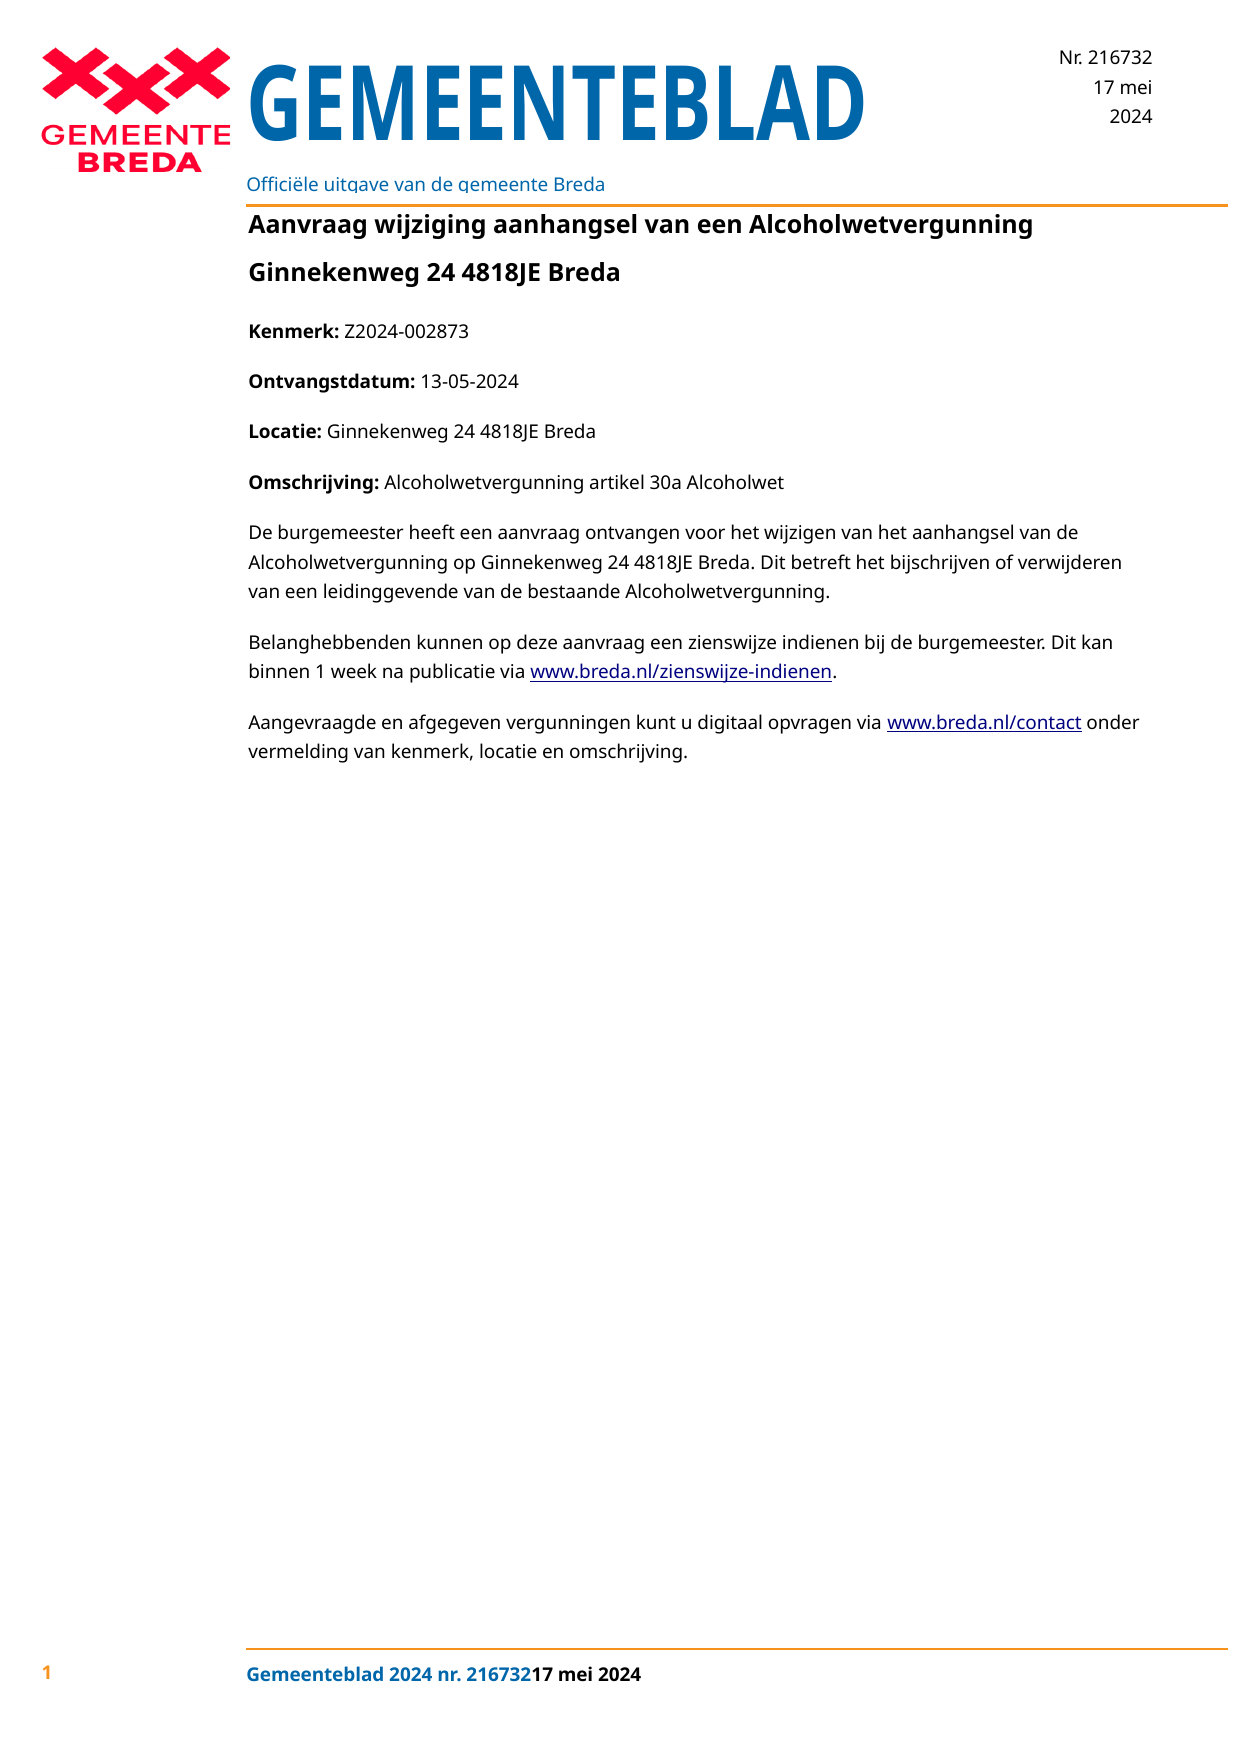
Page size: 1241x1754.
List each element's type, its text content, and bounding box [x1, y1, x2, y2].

text Omschrijving: Alcoholwetvergunning artikel 30a Alcoholwet [248, 469, 1152, 495]
text Aangevraagde en afgegeven vergunningen kunt u digitaal opvragen via www.breda.nl/contact onder vermelding van kenmerk, locatie en omschrijving. [248, 709, 1152, 764]
text Kenmerk: Z2024-002873 [248, 318, 1152, 344]
text Locatie: Ginnekenweg 24 4818JE Breda [248, 419, 1152, 444]
picture [41, 47, 231, 172]
text Aanvraag wijziging aanhangsel van een Alcoholwetvergunning Ginnekenweg 24 4818JE Breda [248, 207, 1152, 288]
text De burgemeester heeft een aanvraag ontvangen voor het wijzigen van het aanhangsel van de Alcoholwetvergunning op Ginnekenweg 24 4818JE Breda. Dit betreft het bijschrijven of verwijderen van een leidinggevende van de bestaande Alcoholwetvergunning. [248, 519, 1152, 604]
text Belanghebbenden kunnen op deze aanvraag een zienswijze indienen bij de burgemeester. Dit kan binnen 1 week na publicatie via www.breda.nl/zienswijze-indienen. [248, 629, 1152, 684]
text Ontvangstdatum: 13-05-2024 [248, 368, 1152, 394]
